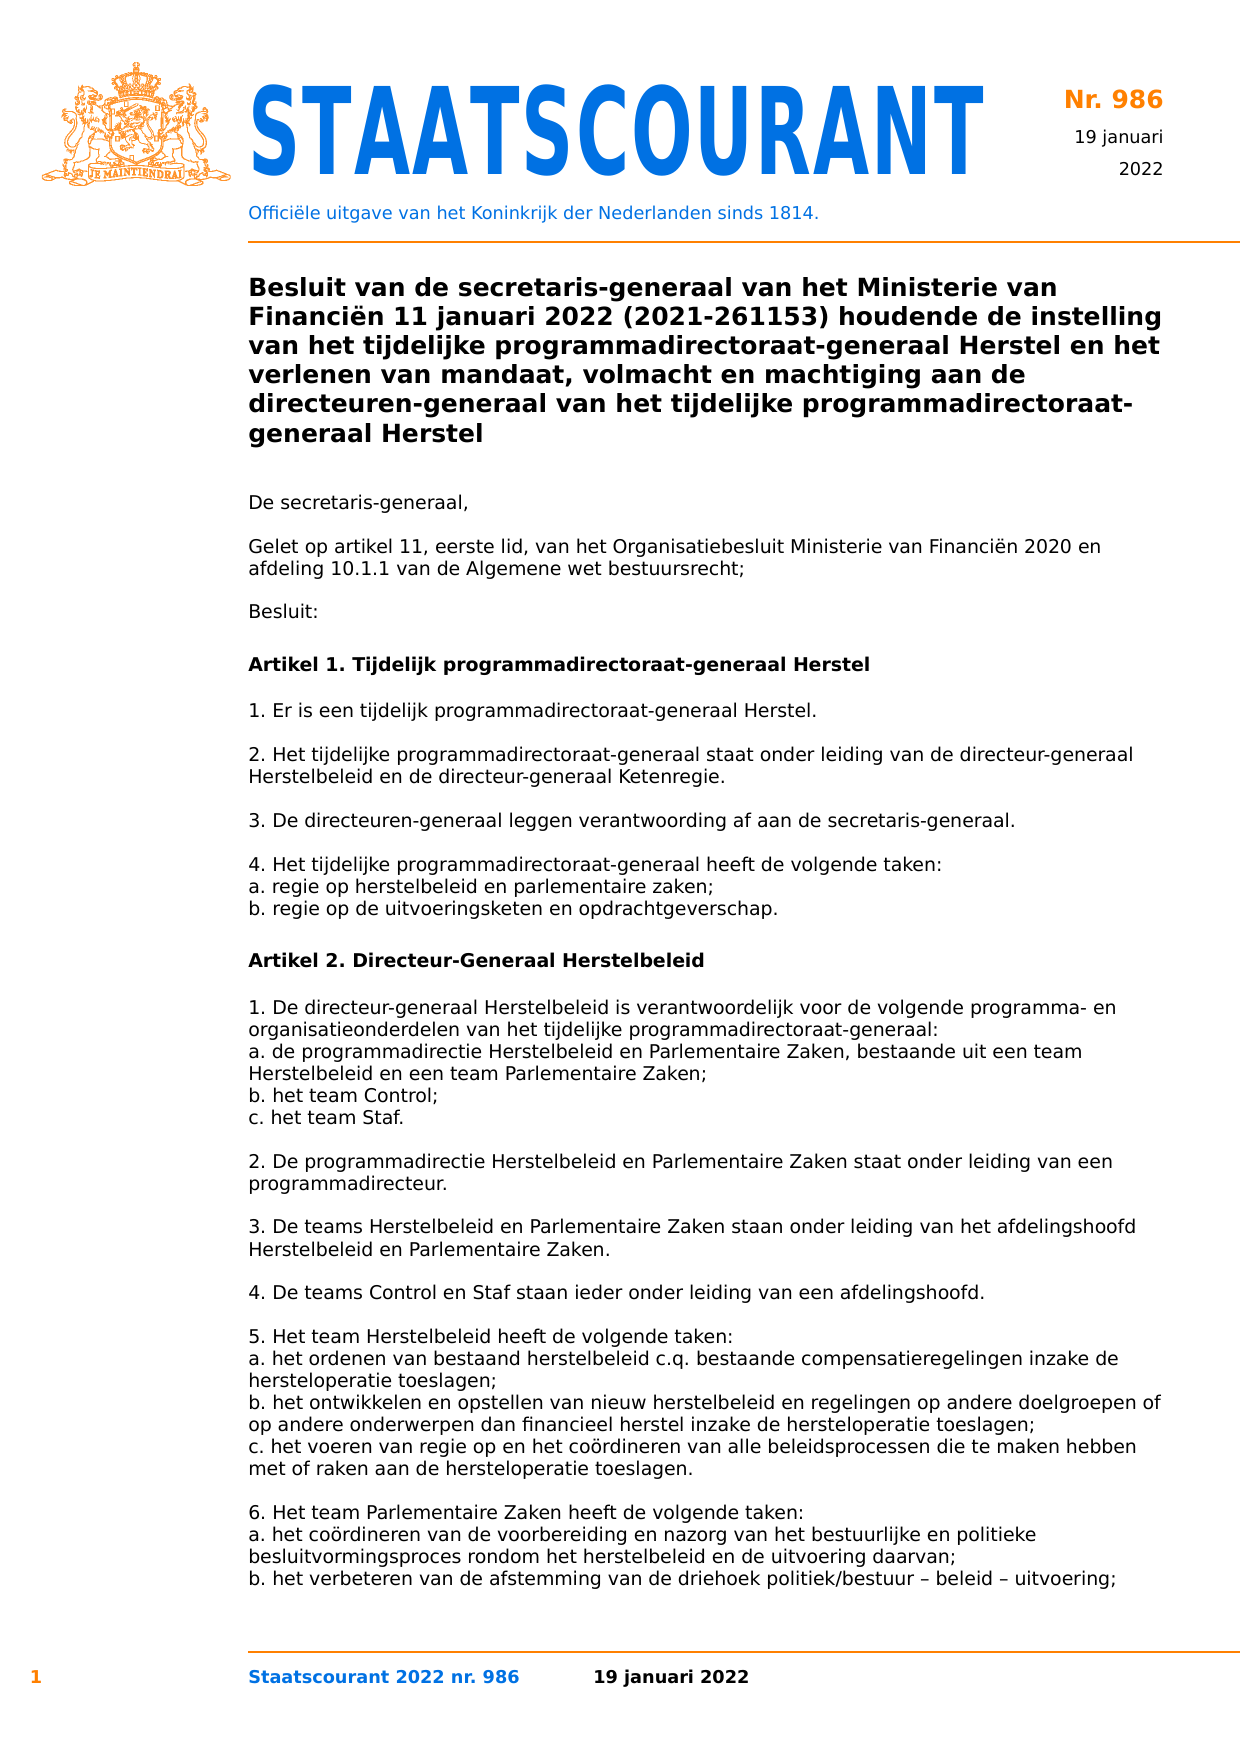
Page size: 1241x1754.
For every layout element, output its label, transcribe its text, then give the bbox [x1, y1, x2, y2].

table_header Nr. 986 [998, 62, 1240, 121]
text b. het verbeteren van de afstemming van de driehoek politiek/bestuur – beleid – uitvoering; [248, 1568, 1163, 1590]
text 4. De teams Control en Staf staan ieder onder leiding van een afdelingshoofd. [248, 1282, 1163, 1304]
subtitle Artikel 2. Directeur-Generaal Herstelbeleid [248, 950, 1163, 972]
text 2. De programmadirectie Herstelbeleid en Parlementaire Zaken staat onder leiding van een programmadirecteur. [248, 1151, 1163, 1194]
text b. het ontwikkelen en opstellen van nieuw herstelbeleid en regelingen op andere doelgroepen of op andere onderwerpen dan financieel herstel inzake de hersteloperatie toeslagen; [248, 1392, 1163, 1436]
subtitle Artikel 1. Tijdelijk programmadirectoraat-generaal Herstel [248, 653, 1163, 675]
text a. regie op herstelbeleid en parlementaire zaken; [248, 876, 1163, 898]
text a. het coördineren van de voorbereiding en nazorg van het bestuurlijke en politieke besluitvormingsproces rondom het herstelbeleid en de uitvoering daarvan; [248, 1524, 1163, 1568]
table_header STAATSCOURANT [248, 62, 998, 203]
subtitle Besluit van de secretaris-generaal van het Ministerie van Financiën 11 januari 2022 (2021-261153) houdende de instelling van het tijdelijke programmadirectoraat-generaal Herstel en het verlenen van mandaat, volmacht en machtiging aan de directeuren-generaal van het tijdelijke programmadirectoraat-generaal Herstel [248, 273, 1163, 448]
text 6. Het team Parlementaire Zaken heeft de volgende taken: [248, 1502, 1163, 1524]
table_cell Officiële uitgave van het Koninkrijk der Nederlanden sinds 1814. [248, 203, 1240, 241]
text b. het team Control; [248, 1085, 1163, 1107]
text De secretaris-generaal, [248, 492, 1163, 514]
text Besluit: [248, 601, 1163, 623]
text c. het team Staf. [248, 1107, 1163, 1129]
text c. het voeren van regie op en het coördineren van alle beleidsprocessen die te maken hebben met of raken aan de hersteloperatie toeslagen. [248, 1436, 1163, 1480]
text 1. De directeur-generaal Herstelbeleid is verantwoordelijk voor de volgende programma- en organisatieonderdelen van het tijdelijke programmadirectoraat-generaal: [248, 997, 1163, 1041]
picture [41, 62, 231, 186]
text 1. Er is een tijdelijk programmadirectoraat-generaal Herstel. [248, 700, 1163, 722]
text Gelet op artikel 11, eerste lid, van het Organisatiebesluit Ministerie van Financiën 2020 en afdeling 10.1.1 van de Algemene wet bestuursrecht; [248, 536, 1163, 579]
text a. de programmadirectie Herstelbeleid en Parlementaire Zaken, bestaande uit een team Herstelbeleid en een team Parlementaire Zaken; [248, 1041, 1163, 1085]
text a. het ordenen van bestaand herstelbeleid c.q. bestaande compensatieregelingen inzake de hersteloperatie toeslagen; [248, 1348, 1163, 1392]
text b. regie op de uitvoeringsketen en opdrachtgeverschap. [248, 898, 1163, 920]
text 5. Het team Herstelbeleid heeft de volgende taken: [248, 1326, 1163, 1348]
text 3. De directeuren-generaal leggen verantwoording af aan de secretaris-generaal. [248, 810, 1163, 832]
table_cell 2022 [998, 153, 1240, 203]
table_cell 19 januari [998, 121, 1240, 153]
text 4. Het tijdelijke programmadirectoraat-generaal heeft de volgende taken: [248, 854, 1163, 876]
text 3. De teams Herstelbeleid en Parlementaire Zaken staan onder leiding van het afdelingshoofd Herstelbeleid en Parlementaire Zaken. [248, 1216, 1163, 1260]
text 2. Het tijdelijke programmadirectoraat-generaal staat onder leiding van de directeur-generaal Herstelbeleid en de directeur-generaal Ketenregie. [248, 744, 1163, 788]
table_header [25, 62, 248, 241]
